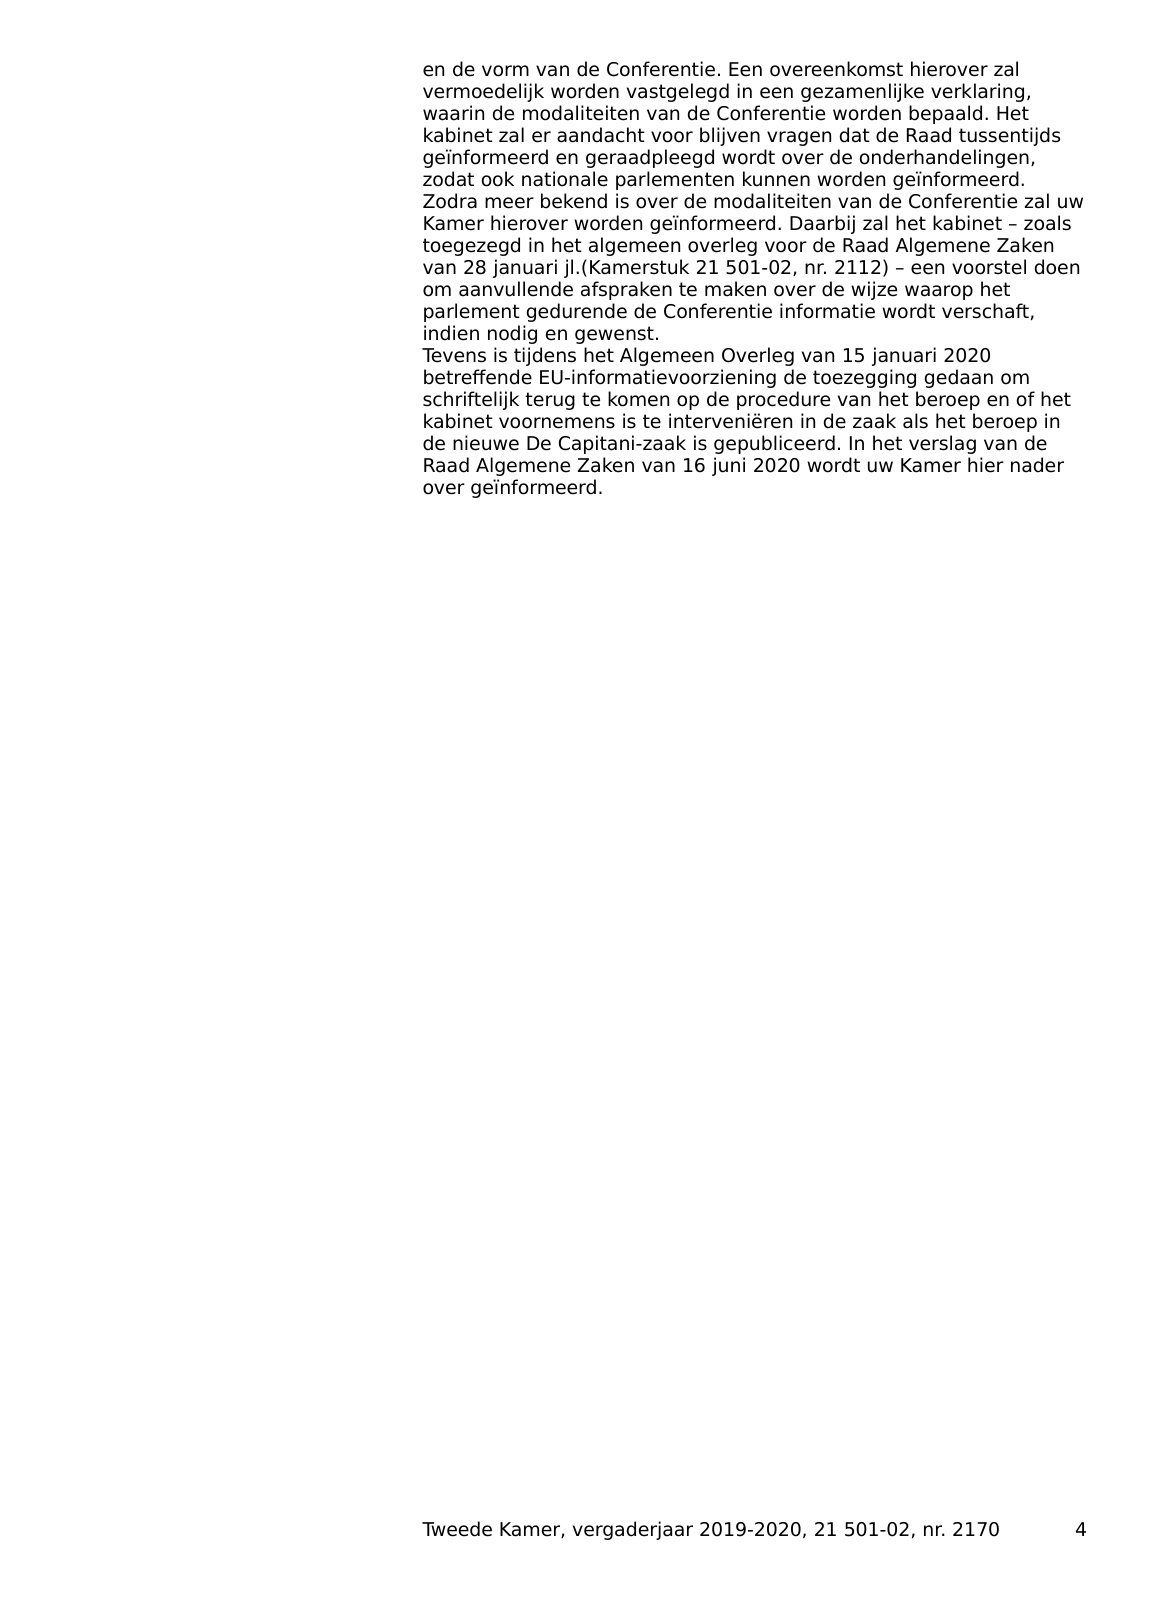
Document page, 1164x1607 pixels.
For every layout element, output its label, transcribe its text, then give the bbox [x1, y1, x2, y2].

text Tevens is tijdens het Algemeen Overleg van 15 januari 2020 betreffende EU-informatievoorziening de toezegging gedaan om schriftelijk terug te komen op de procedure van het beroep en of het kabinet voornemens is te interveniëren in de zaak als het beroep in de nieuwe De Capitani-zaak is gepubliceerd. In het verslag van de Raad Algemene Zaken van 16 juni 2020 wordt uw Kamer hier nader over geïnformeerd. [422, 345, 1087, 499]
text en de vorm van de Conferentie. Een overeenkomst hierover zal vermoedelijk worden vastgelegd in een gezamenlijke verklaring, waarin de modaliteiten van de Conferentie worden bepaald. Het kabinet zal er aandacht voor blijven vragen dat de Raad tussentijds geïnformeerd en geraadpleegd wordt over de onderhandelingen, zodat ook nationale parlementen kunnen worden geïnformeerd. Zodra meer bekend is over de modaliteiten van de Conferentie zal uw Kamer hierover worden geïnformeerd. Daarbij zal het kabinet – zoals toegezegd in het algemeen overleg voor de Raad Algemene Zaken van 28 januari jl.(Kamerstuk 21 501-02, nr. 2112) – een voorstel doen om aanvullende afspraken te maken over de wijze waarop het parlement gedurende de Conferentie informatie wordt verschaft, indien nodig en gewenst. [422, 59, 1087, 345]
